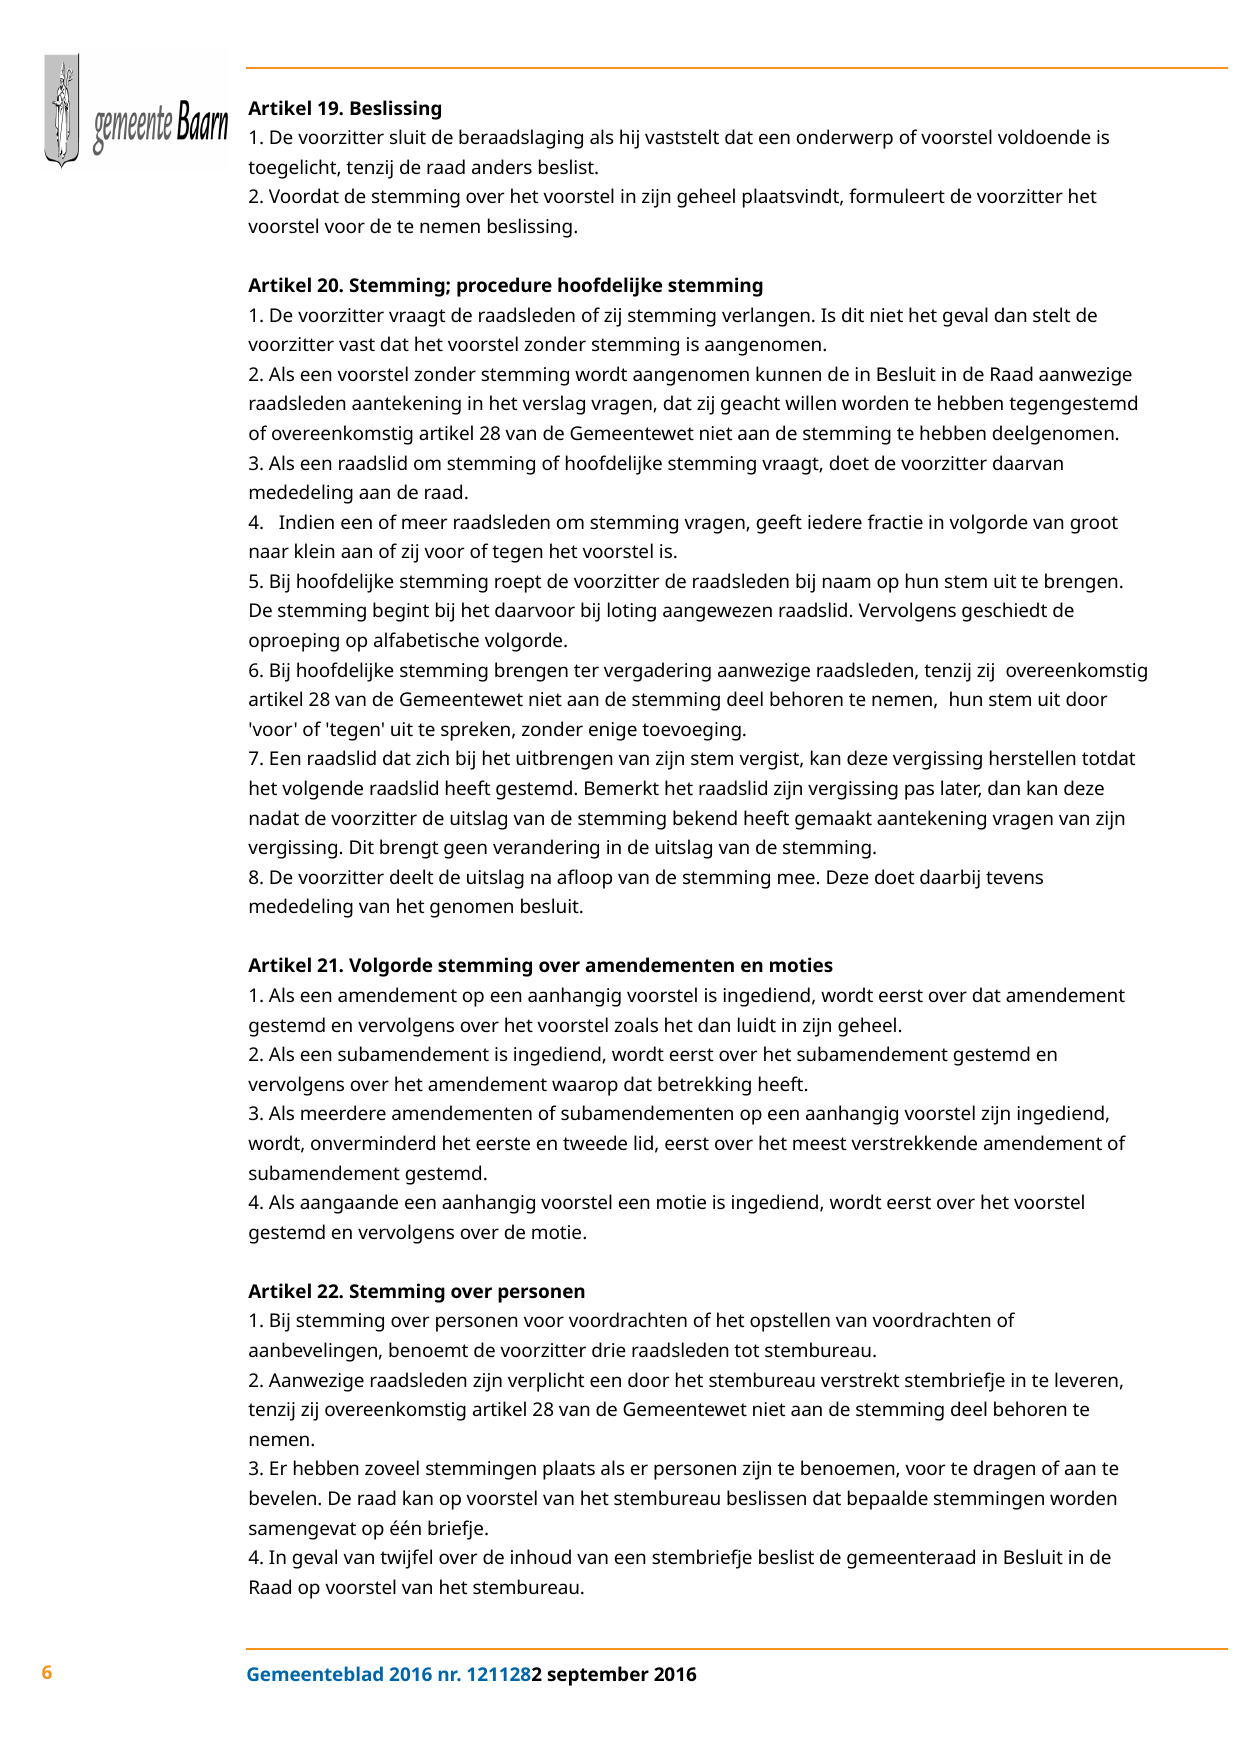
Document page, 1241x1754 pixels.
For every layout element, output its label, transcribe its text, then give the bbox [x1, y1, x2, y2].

text Artikel 19. Beslissing [248, 95, 1152, 121]
text 2. Als een subamendement is ingediend, wordt eerst over het subamendement gestemd en vervolgens over het amendement waarop dat betrekking heeft. [248, 1041, 1152, 1097]
text 6. Bij hoofdelijke stemming brengen ter vergadering aanwezige raadsleden, tenzij zij overeenkomstig artikel 28 van de Gemeentewet niet aan de stemming deel behoren te nemen, hun stem uit door 'voor' of 'tegen' uit te spreken, zonder enige toevoeging. [248, 657, 1152, 742]
text 1. Als een amendement op een aanhangig voorstel is ingediend, wordt eerst over dat amendement gestemd en vervolgens over het voorstel zoals het dan luidt in zijn geheel. [248, 982, 1152, 1038]
text 2. Aanwezige raadsleden zijn verplicht een door het stembureau verstrekt stembriefje in te leveren, tenzij zij overeenkomstig artikel 28 van de Gemeentewet niet aan de stemming deel behoren te nemen. [248, 1367, 1152, 1452]
text 1. De voorzitter sluit de beraadslaging als hij vaststelt dat een onderwerp of voorstel voldoende is toegelicht, tenzij de raad anders beslist. [248, 124, 1152, 180]
text 5. Bij hoofdelijke stemming roept de voorzitter de raadsleden bij naam op hun stem uit te brengen. De stemming begint bij het daarvoor bij loting aangewezen raadslid. Vervolgens geschiedt de oproeping op alfabetische volgorde. [248, 568, 1152, 653]
text 4. Als aangaande een aanhangig voorstel een motie is ingediend, wordt eerst over het voorstel gestemd en vervolgens over de motie. [248, 1189, 1152, 1245]
text 3. Als een raadslid om stemming of hoofdelijke stemming vraagt, doet de voorzitter daarvan mededeling aan de raad. [248, 450, 1152, 505]
text 8. De voorzitter deelt de uitslag na afloop van de stemming mee. Deze doet daarbij tevens mededeling van het genomen besluit. [248, 864, 1152, 919]
text 4. In geval van twijfel over de inhoud van een stembriefje beslist de gemeenteraad in Besluit in de Raad op voorstel van het stembureau. [248, 1544, 1152, 1600]
text 2. Als een voorstel zonder stemming wordt aangenomen kunnen de in Besluit in de Raad aanwezige raadsleden aantekening in het verslag vragen, dat zij geacht willen worden te hebben tegengestemd of overeenkomstig artikel 28 van de Gemeentewet niet aan de stemming te hebben deelgenomen. [248, 361, 1152, 446]
text 7. Een raadslid dat zich bij het uitbrengen van zijn stem vergist, kan deze vergissing herstellen totdat het volgende raadslid heeft gestemd. Bemerkt het raadslid zijn vergissing pas later, dan kan deze nadat de voorzitter de uitslag van de stemming bekend heeft gemaakt aantekening vragen van zijn vergissing. Dit brengt geen verandering in de uitslag van de stemming. [248, 746, 1152, 860]
text 2. Voordat de stemming over het voorstel in zijn geheel plaatsvindt, formuleert de voorzitter het voorstel voor de te nemen beslissing. [248, 183, 1152, 239]
text Artikel 21. Volgorde stemming over amendementen en moties [248, 953, 1152, 978]
text 1. Bij stemming over personen voor voordrachten of het opstellen van voordrachten of aanbevelingen, benoemt de voorzitter drie raadsleden tot stembureau. [248, 1308, 1152, 1363]
text 1. De voorzitter vraagt de raadsleden of zij stemming verlangen. Is dit niet het geval dan stelt de voorzitter vast dat het voorstel zonder stemming is aangenomen. [248, 302, 1152, 357]
text 4. Indien een of meer raadsleden om stemming vragen, geeft iedere fractie in volgorde van groot naar klein aan of zij voor of tegen het voorstel is. [248, 509, 1152, 564]
text Artikel 22. Stemming over personen [248, 1278, 1152, 1304]
text 3. Als meerdere amendementen of subamendementen op een aanhangig voorstel zijn ingediend, wordt, onverminderd het eerste en tweede lid, eerst over het meest verstrekkende amendement of subamendement gestemd. [248, 1101, 1152, 1186]
text 3. Er hebben zoveel stemmingen plaats als er personen zijn te benoemen, voor te dragen of aan te bevelen. De raad kan op voorstel van het stembureau beslissen dat bepaalde stemmingen worden samengevat op één briefje. [248, 1456, 1152, 1541]
picture [41, 47, 231, 172]
text Artikel 20. Stemming; procedure hoofdelijke stemming [248, 272, 1152, 298]
